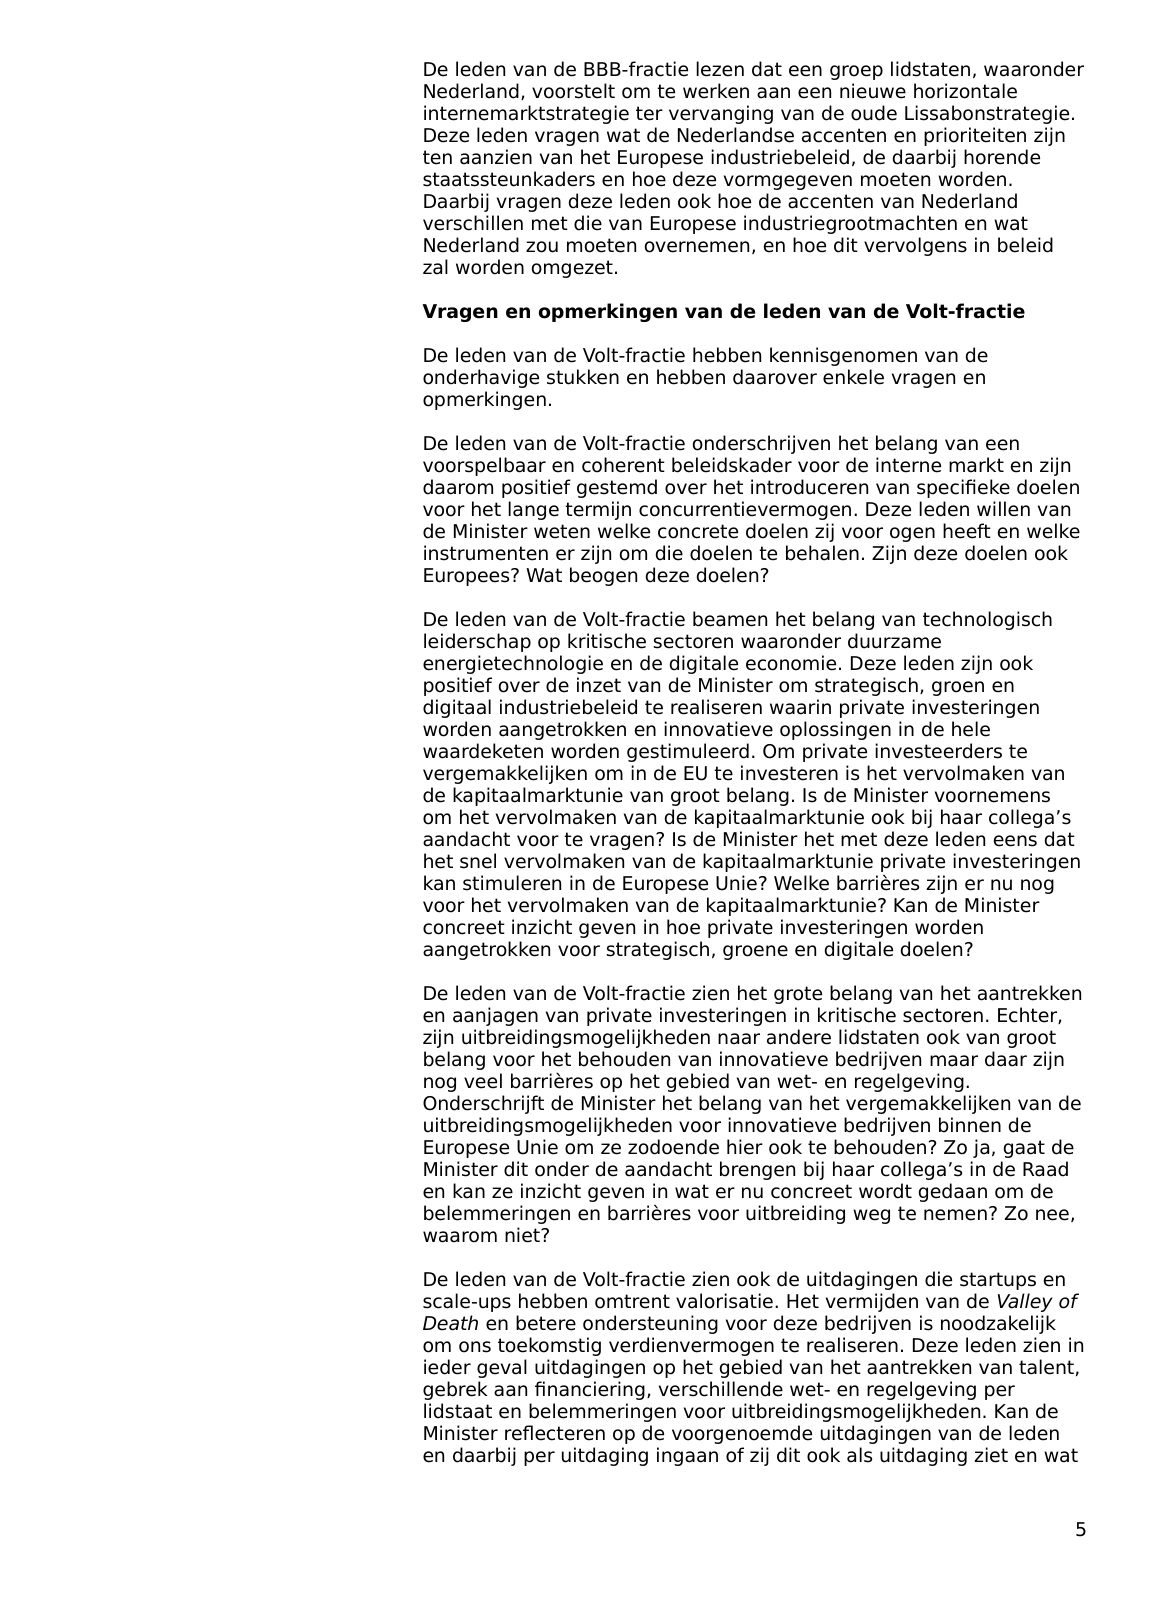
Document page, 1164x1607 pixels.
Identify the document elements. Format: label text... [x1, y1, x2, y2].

text De leden van de Volt-fractie zien het grote belang van het aantrekken en aanjagen van private investeringen in kritische sectoren. Echter, zijn uitbreidingsmogelijkheden naar andere lidstaten ook van groot belang voor het behouden van innovatieve bedrijven maar daar zijn nog veel barrières op het gebied van wet- en regelgeving. Onderschrijft de Minister het belang van het vergemakkelijken van de uitbreidingsmogelijkheden voor innovatieve bedrijven binnen de Europese Unie om ze zodoende hier ook te behouden? Zo ja, gaat de Minister dit onder de aandacht brengen bij haar collega’s in de Raad en kan ze inzicht geven in wat er nu concreet wordt gedaan om de belemmeringen en barrières voor uitbreiding weg te nemen? Zo nee, waarom niet? [422, 983, 1087, 1247]
text De leden van de Volt-fractie zien ook de uitdagingen die startups en scale-ups hebben omtrent valorisatie. Het vermijden van de Valley of Death en betere ondersteuning voor deze bedrijven is noodzakelijk om ons toekomstig verdienvermogen te realiseren. Deze leden zien in ieder geval uitdagingen op het gebied van het aantrekken van talent, gebrek aan financiering, verschillende wet- en regelgeving per lidstaat en belemmeringen voor uitbreidingsmogelijkheden. Kan de Minister reflecteren op de voorgenoemde uitdagingen van de leden en daarbij per uitdaging ingaan of zij dit ook als uitdaging ziet en wat [422, 1269, 1087, 1467]
text De leden van de BBB-fractie lezen dat een groep lidstaten, waaronder Nederland, voorstelt om te werken aan een nieuwe horizontale internemarktstrategie ter vervanging van de oude Lissabonstrategie. Deze leden vragen wat de Nederlandse accenten en prioriteiten zijn ten aanzien van het Europese industriebeleid, de daarbij horende staatssteunkaders en hoe deze vormgegeven moeten worden. Daarbij vragen deze leden ook hoe de accenten van Nederland verschillen met die van Europese industriegrootmachten en wat Nederland zou moeten overnemen, en hoe dit vervolgens in beleid zal worden omgezet. [422, 59, 1087, 279]
text De leden van de Volt-fractie onderschrijven het belang van een voorspelbaar en coherent beleidskader voor de interne markt en zijn daarom positief gestemd over het introduceren van specifieke doelen voor het lange termijn concurrentievermogen. Deze leden willen van de Minister weten welke concrete doelen zij voor ogen heeft en welke instrumenten er zijn om die doelen te behalen. Zijn deze doelen ook Europees? Wat beogen deze doelen? [422, 433, 1087, 587]
text De leden van de Volt-fractie beamen het belang van technologisch leiderschap op kritische sectoren waaronder duurzame energietechnologie en de digitale economie. Deze leden zijn ook positief over de inzet van de Minister om strategisch, groen en digitaal industriebeleid te realiseren waarin private investeringen worden aangetrokken en innovatieve oplossingen in de hele waardeketen worden gestimuleerd. Om private investeerders te vergemakkelijken om in de EU te investeren is het vervolmaken van de kapitaalmarktunie van groot belang. Is de Minister voornemens om het vervolmaken van de kapitaalmarktunie ook bij haar collega’s aandacht voor te vragen? Is de Minister het met deze leden eens dat het snel vervolmaken van de kapitaalmarktunie private investeringen kan stimuleren in de Europese Unie? Welke barrières zijn er nu nog voor het vervolmaken van de kapitaalmarktunie? Kan de Minister concreet inzicht geven in hoe private investeringen worden aangetrokken voor strategisch, groene en digitale doelen? [422, 609, 1087, 961]
subtitle Vragen en opmerkingen van de leden van de Volt-fractie [422, 301, 1087, 323]
text De leden van de Volt-fractie hebben kennisgenomen van de onderhavige stukken en hebben daarover enkele vragen en opmerkingen. [422, 345, 1087, 411]
